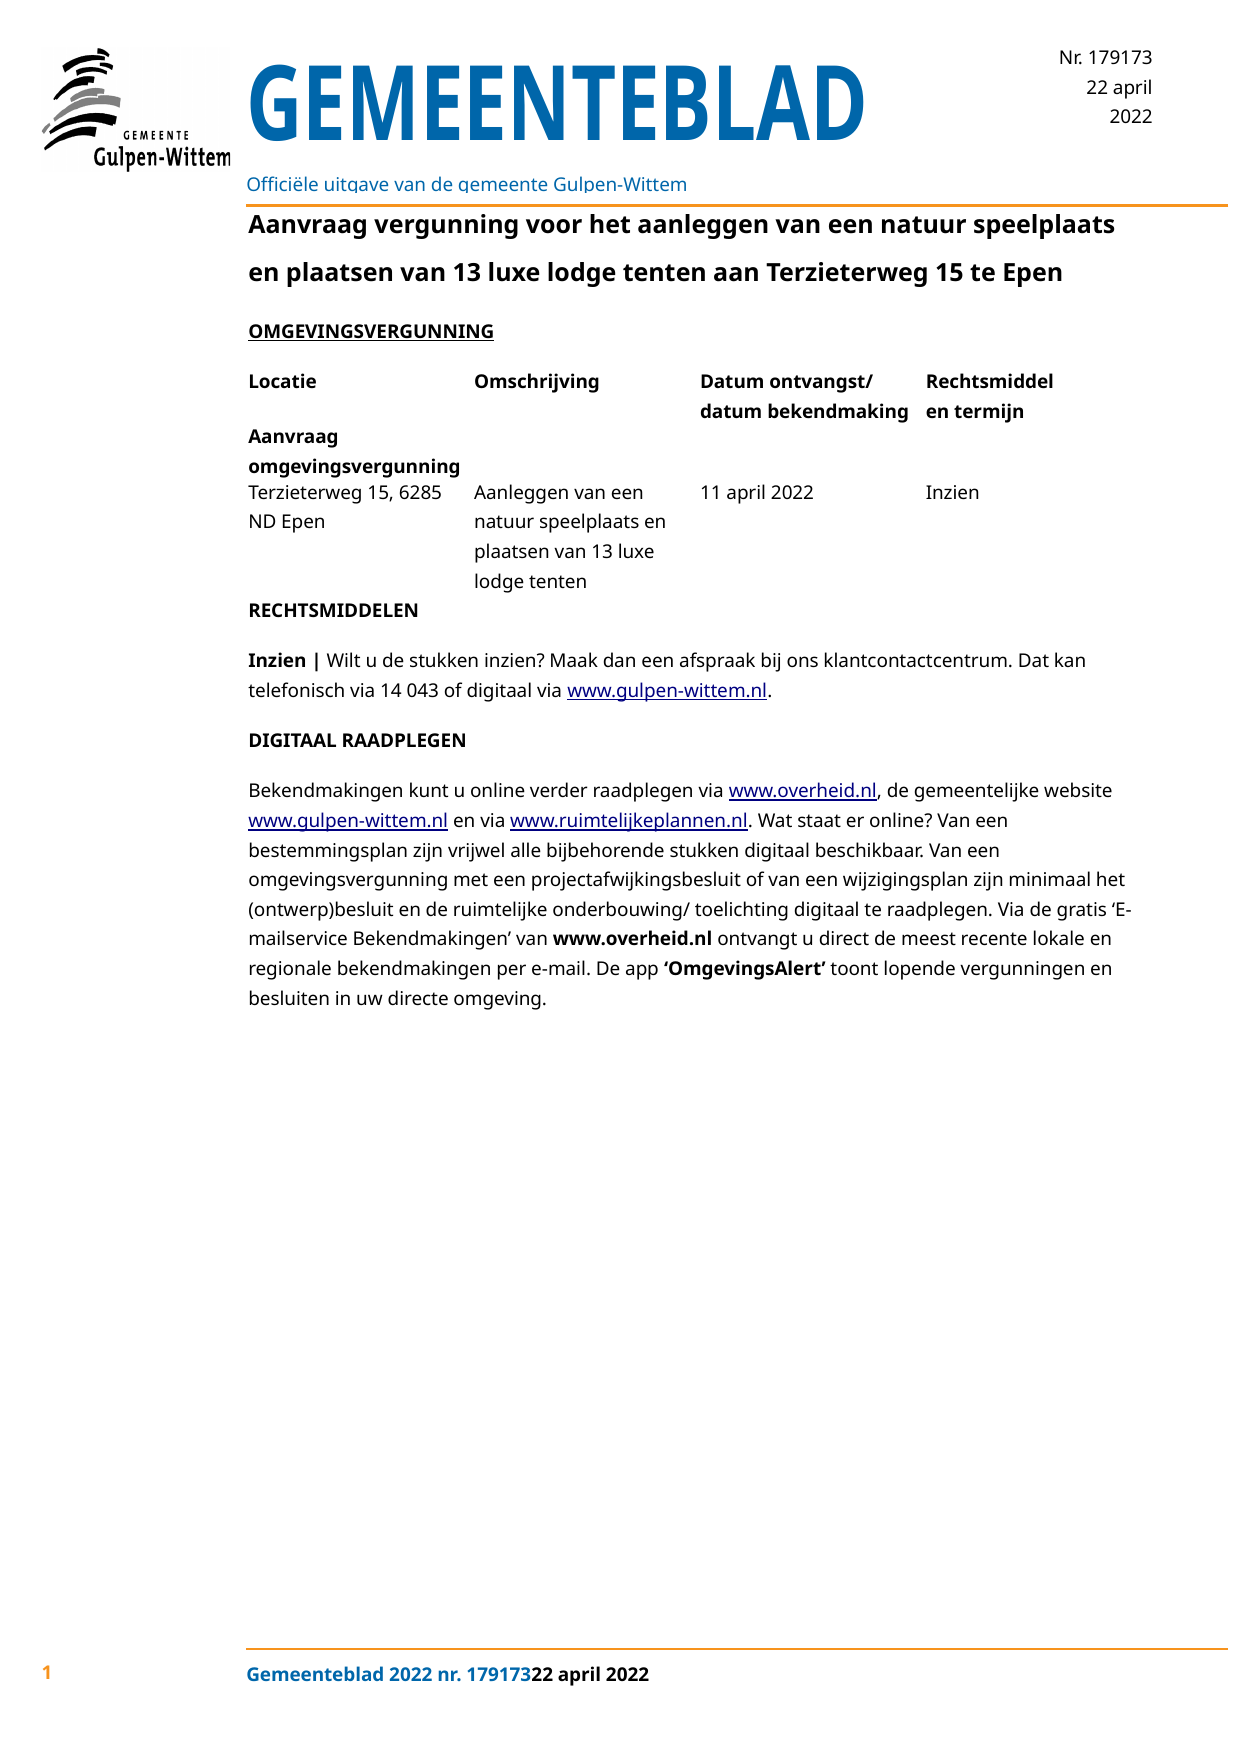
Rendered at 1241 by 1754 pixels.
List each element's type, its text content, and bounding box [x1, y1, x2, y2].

table_cell Terzieterweg 15, 6285 ND Epen [248, 479, 474, 593]
table_cell [926, 424, 1152, 479]
table_header Datum ontvangst/ datum bekendmaking [700, 369, 926, 424]
text Inzien | Wilt u de stukken inzien? Maak dan een afspraak bij ons klantcontactcentrum. Dat kan telefonisch via 14 043 of digitaal via www.gulpen-wittem.nl. [248, 647, 1152, 702]
picture [41, 47, 231, 172]
table_header Omschrijving [474, 369, 700, 424]
table_cell 11 april 2022 [700, 479, 926, 593]
table_cell [474, 424, 700, 479]
table_cell [700, 424, 926, 479]
text DIGITAAL RAADPLEGEN [248, 727, 1152, 753]
table_cell Aanvraag omgevingsvergunning [248, 424, 474, 479]
text Bekendmakingen kunt u online verder raadplegen via www.overheid.nl, de gemeentelijke website www.gulpen-wittem.nl en via www.ruimtelijkeplannen.nl. Wat staat er online? Van een bestemmingsplan zijn vrijwel alle bijbehorende stukken digitaal beschikbaar. Van een omgevingsvergunning met een projectafwijkingsbesluit of van een wijzigingsplan zijn minimaal het (ontwerp)besluit en de ruimtelijke onderbouwing/ toelichting digitaal te raadplegen. Via de gratis ‘E-mailservice Bekendmakingen’ van www.overheid.nl ontvangt u direct de meest recente lokale en regionale bekendmakingen per e-mail. De app ‘OmgevingsAlert’ toont lopende vergunningen en besluiten in uw directe omgeving. [248, 778, 1152, 1010]
table_header Locatie [248, 369, 474, 424]
table_cell Aanleggen van een natuur speelplaats en plaatsen van 13 luxe lodge tenten [474, 479, 700, 593]
text RECHTSMIDDELEN [248, 597, 1152, 622]
table_cell Inzien [926, 479, 1152, 593]
text Aanvraag vergunning voor het aanleggen van een natuur speelplaats en plaatsen van 13 luxe lodge tenten aan Terzieterweg 15 te Epen [248, 207, 1152, 288]
text OMGEVINGSVERGUNNING [248, 318, 1152, 344]
table_header Rechtsmiddel en termijn [926, 369, 1152, 424]
